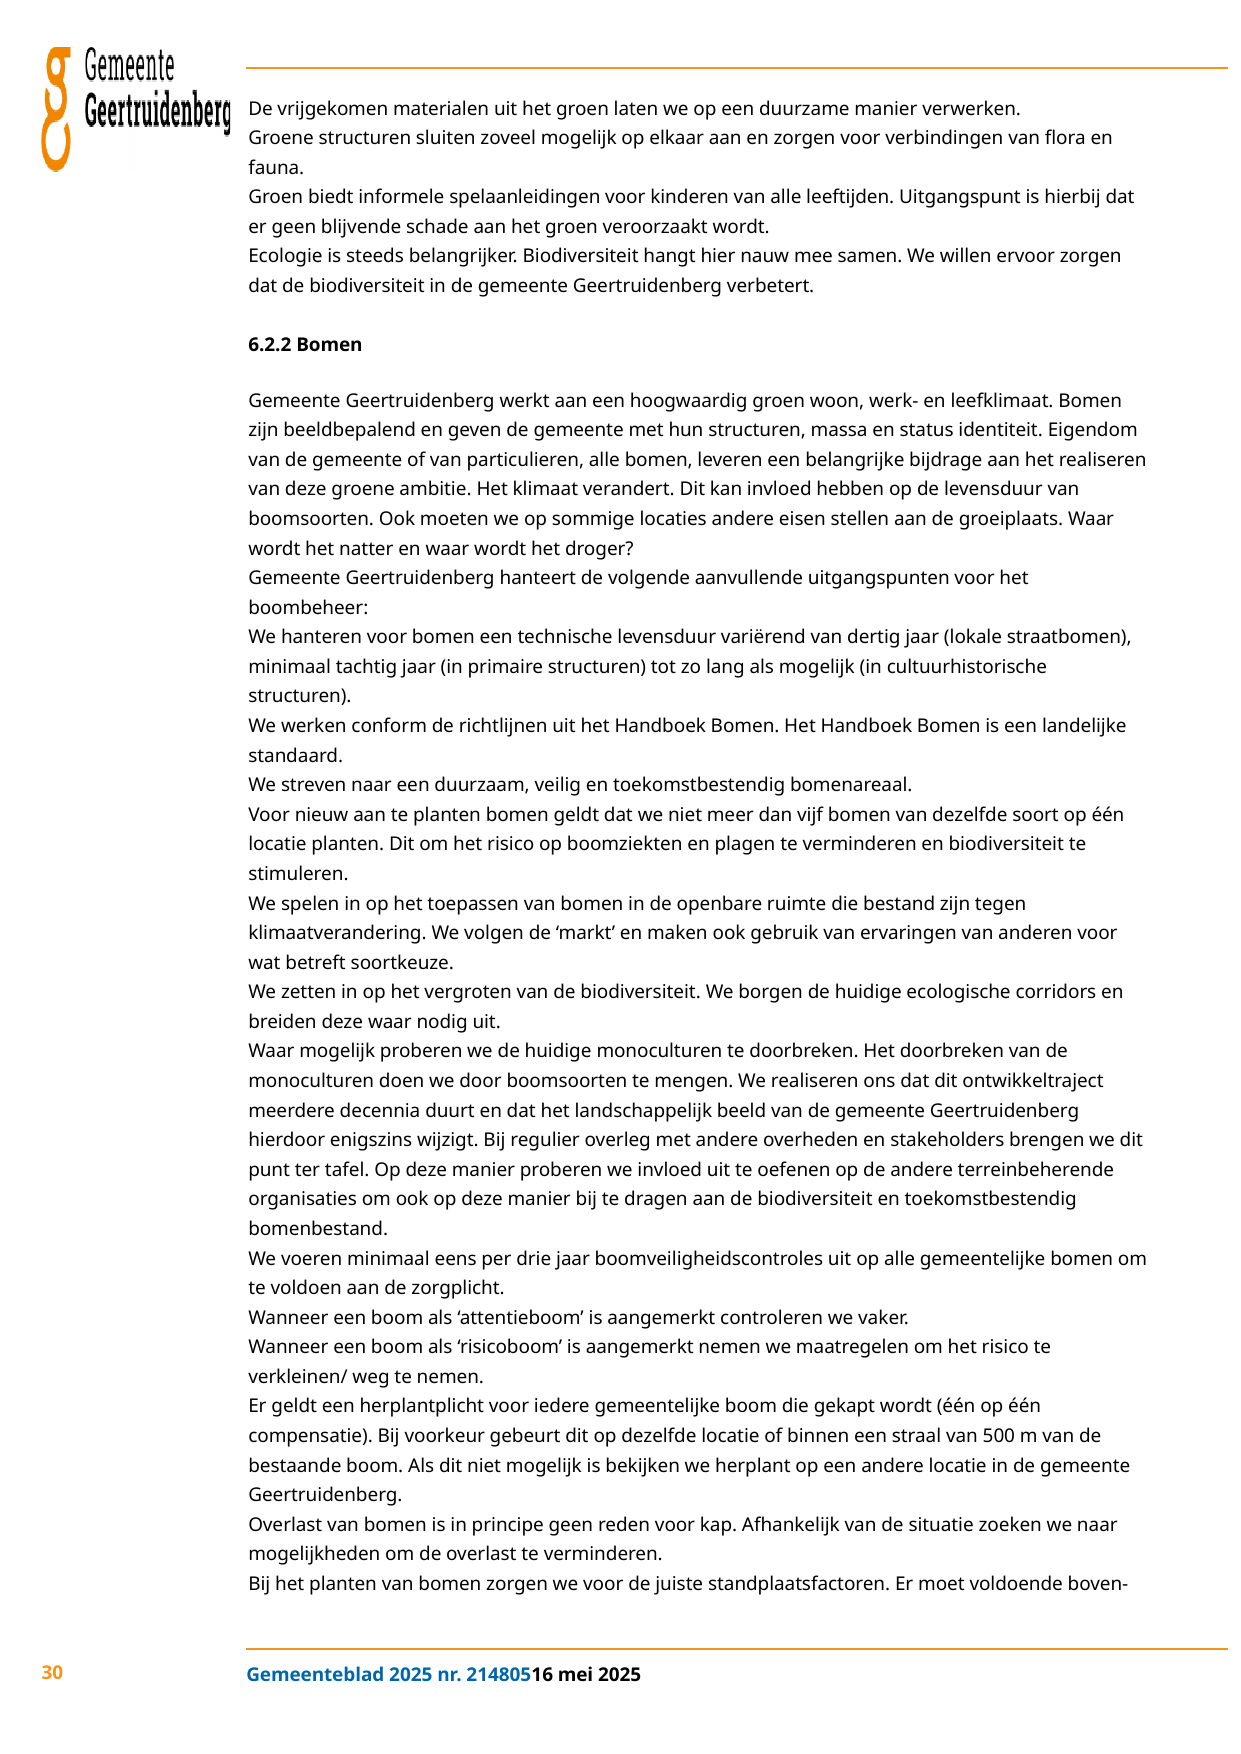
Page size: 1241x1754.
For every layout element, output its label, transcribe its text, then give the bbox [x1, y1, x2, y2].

text Groene structuren sluiten zoveel mogelijk op elkaar aan en zorgen voor verbindingen van flora en fauna. [248, 124, 1152, 180]
text We hanteren voor bomen een technische levensduur variërend van dertig jaar (lokale straatbomen), minimaal tachtig jaar (in primaire structuren) tot zo lang als mogelijk (in cultuurhistorische structuren). [248, 623, 1152, 708]
text We spelen in op het toepassen van bomen in de openbare ruimte die bestand zijn tegen klimaatverandering. We volgen de ‘markt’ en maken ook gebruik van ervaringen van anderen voor wat betreft soortkeuze. [248, 890, 1152, 974]
text Waar mogelijk proberen we de huidige monoculturen te doorbreken. Het doorbreken van de monoculturen doen we door boomsoorten te mengen. We realiseren ons dat dit ontwikkeltraject meerdere decennia duurt en dat het landschappelijk beeld van de gemeente Geertruidenberg hierdoor enigszins wijzigt. Bij regulier overleg met andere overheden en stakeholders brengen we dit punt ter tafel. Op deze manier proberen we invloed uit te oefenen op de andere terreinbeherende organisaties om ook op deze manier bij te dragen aan de biodiversiteit en toekomstbestendig bomenbestand. [248, 1038, 1152, 1241]
text We voeren minimaal eens per drie jaar boomveiligheidscontroles uit op alle gemeentelijke bomen om te voldoen aan de zorgplicht. [248, 1245, 1152, 1300]
picture [41, 47, 231, 172]
text Groen biedt informele spelaanleidingen voor kinderen van alle leeftijden. Uitgangspunt is hierbij dat er geen blijvende schade aan het groen veroorzaakt wordt. [248, 183, 1152, 239]
text We streven naar een duurzaam, veilig en toekomstbestendig bomenareaal. [248, 771, 1152, 797]
text 6.2.2 Bomen [248, 331, 1152, 357]
text Voor nieuw aan te planten bomen geldt dat we niet meer dan vijf bomen van dezelfde soort op één locatie planten. Dit om het risico op boomziekten en plagen te verminderen en biodiversiteit te stimuleren. [248, 801, 1152, 886]
text Gemeente Geertruidenberg werkt aan een hoogwaardig groen woon, werk- en leefklimaat. Bomen zijn beeldbepalend en geven de gemeente met hun structuren, massa en status identiteit. Eigendom van de gemeente of van particulieren, alle bomen, leveren een belangrijke bijdrage aan het realiseren van deze groene ambitie. Het klimaat verandert. Dit kan invloed hebben op de levensduur van boomsoorten. Ook moeten we op sommige locaties andere eisen stellen aan de groeiplaats. Waar wordt het natter en waar wordt het droger? [248, 387, 1152, 560]
text Bij het planten van bomen zorgen we voor de juiste standplaatsfactoren. Er moet voldoende boven- [248, 1570, 1152, 1596]
text Wanneer een boom als ‘attentieboom’ is aangemerkt controleren we vaker. [248, 1304, 1152, 1329]
text Gemeente Geertruidenberg hanteert de volgende aanvullende uitgangspunten voor het boombeheer: [248, 564, 1152, 619]
text Overlast van bomen is in principe geen reden voor kap. Afhankelijk van de situatie zoeken we naar mogelijkheden om de overlast te verminderen. [248, 1511, 1152, 1566]
text We werken conform de richtlijnen uit het Handboek Bomen. Het Handboek Bomen is een landelijke standaard. [248, 712, 1152, 767]
text Er geldt een herplantplicht voor iedere gemeentelijke boom die gekapt wordt (één op één compensatie). Bij voorkeur gebeurt dit op dezelfde locatie of binnen een straal van 500 m van de bestaande boom. Als dit niet mogelijk is bekijken we herplant op een andere locatie in de gemeente Geertruidenberg. [248, 1393, 1152, 1507]
text We zetten in op het vergroten van de biodiversiteit. We borgen de huidige ecologische corridors en breiden deze waar nodig uit. [248, 978, 1152, 1034]
text Wanneer een boom als ‘risicoboom’ is aangemerkt nemen we maatregelen om het risico te verkleinen/ weg te nemen. [248, 1333, 1152, 1389]
text Ecologie is steeds belangrijker. Biodiversiteit hangt hier nauw mee samen. We willen ervoor zorgen dat de biodiversiteit in de gemeente Geertruidenberg verbetert. [248, 243, 1152, 298]
text De vrijgekomen materialen uit het groen laten we op een duurzame manier verwerken. [248, 95, 1152, 121]
